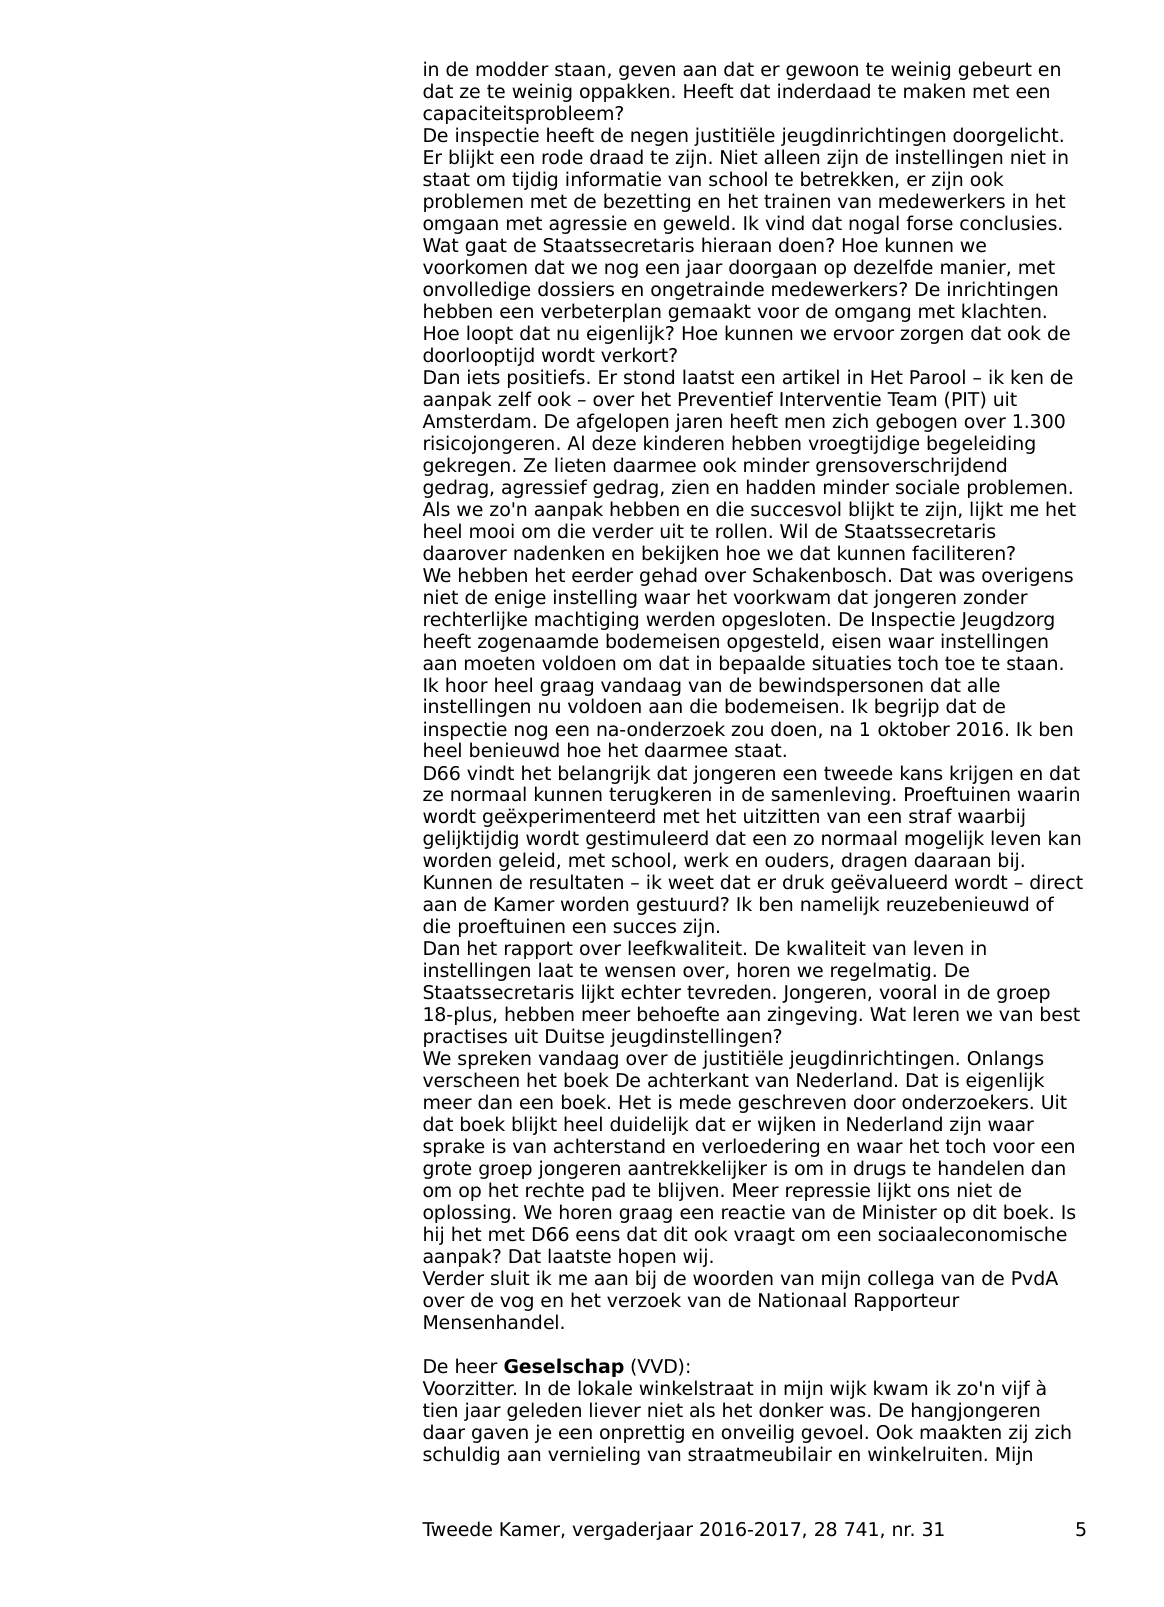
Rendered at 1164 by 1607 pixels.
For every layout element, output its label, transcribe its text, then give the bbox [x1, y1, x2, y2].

text Verder sluit ik me aan bij de woorden van mijn collega van de PvdA over de vog en het verzoek van de Nationaal Rapporteur Mensenhandel. [422, 1268, 1087, 1334]
text We hebben het eerder gehad over Schakenbosch. Dat was overigens niet de enige instelling waar het voorkwam dat jongeren zonder rechterlijke machtiging werden opgesloten. De Inspectie Jeugdzorg heeft zogenaamde bodemeisen opgesteld, eisen waar instellingen aan moeten voldoen om dat in bepaalde situaties toch toe te staan. Ik hoor heel graag vandaag van de bewindspersonen dat alle instellingen nu voldoen aan die bodemeisen. Ik begrijp dat de inspectie nog een na-onderzoek zou doen, na 1 oktober 2016. Ik ben heel benieuwd hoe het daarmee staat. [422, 564, 1087, 762]
text Dan het rapport over leefkwaliteit. De kwaliteit van leven in instellingen laat te wensen over, horen we regelmatig. De Staatssecretaris lijkt echter tevreden. Jongeren, vooral in de groep 18-plus, hebben meer behoefte aan zingeving. Wat leren we van best practises uit Duitse jeugdinstellingen? [422, 938, 1087, 1048]
text We spreken vandaag over de justitiële jeugdinrichtingen. Onlangs verscheen het boek De achterkant van Nederland. Dat is eigenlijk meer dan een boek. Het is mede geschreven door onderzoekers. Uit dat boek blijkt heel duidelijk dat er wijken in Nederland zijn waar sprake is van achterstand en verloedering en waar het toch voor een grote groep jongeren aantrekkelijker is om in drugs te handelen dan om op het rechte pad te blijven. Meer repressie lijkt ons niet de oplossing. We horen graag een reactie van de Minister op dit boek. Is hij het met D66 eens dat dit ook vraagt om een sociaaleconomische aanpak? Dat laatste hopen wij. [422, 1048, 1087, 1268]
text De heer Geselschap (VVD): [422, 1356, 1087, 1378]
text D66 vindt het belangrijk dat jongeren een tweede kans krijgen en dat ze normaal kunnen terugkeren in de samenleving. Proeftuinen waarin wordt geëxperimenteerd met het uitzitten van een straf waarbij gelijktijdig wordt gestimuleerd dat een zo normaal mogelijk leven kan worden geleid, met school, werk en ouders, dragen daaraan bij. Kunnen de resultaten – ik weet dat er druk geëvalueerd wordt – direct aan de Kamer worden gestuurd? Ik ben namelijk reuzebenieuwd of die proeftuinen een succes zijn. [422, 762, 1087, 938]
text in de modder staan, geven aan dat er gewoon te weinig gebeurt en dat ze te weinig oppakken. Heeft dat inderdaad te maken met een capaciteitsprobleem? [422, 59, 1087, 125]
text Dan iets positiefs. Er stond laatst een artikel in Het Parool – ik ken de aanpak zelf ook – over het Preventief Interventie Team (PIT) uit Amsterdam. De afgelopen jaren heeft men zich gebogen over 1.300 risicojongeren. Al deze kinderen hebben vroegtijdige begeleiding gekregen. Ze lieten daarmee ook minder grensoverschrijdend gedrag, agressief gedrag, zien en hadden minder sociale problemen. Als we zo'n aanpak hebben en die succesvol blijkt te zijn, lijkt me het heel mooi om die verder uit te rollen. Wil de Staatssecretaris daarover nadenken en bekijken hoe we dat kunnen faciliteren? [422, 367, 1087, 564]
text Voorzitter. In de lokale winkelstraat in mijn wijk kwam ik zo'n vijf à tien jaar geleden liever niet als het donker was. De hangjongeren daar gaven je een onprettig en onveilig gevoel. Ook maakten zij zich schuldig aan vernieling van straatmeubilair en winkelruiten. Mijn [422, 1378, 1087, 1466]
text De inspectie heeft de negen justitiële jeugdinrichtingen doorgelicht. Er blijkt een rode draad te zijn. Niet alleen zijn de instellingen niet in staat om tijdig informatie van school te betrekken, er zijn ook problemen met de bezetting en het trainen van medewerkers in het omgaan met agressie en geweld. Ik vind dat nogal forse conclusies. Wat gaat de Staatssecretaris hieraan doen? Hoe kunnen we voorkomen dat we nog een jaar doorgaan op dezelfde manier, met onvolledige dossiers en ongetrainde medewerkers? De inrichtingen hebben een verbeterplan gemaakt voor de omgang met klachten. Hoe loopt dat nu eigenlijk? Hoe kunnen we ervoor zorgen dat ook de doorlooptijd wordt verkort? [422, 125, 1087, 367]
